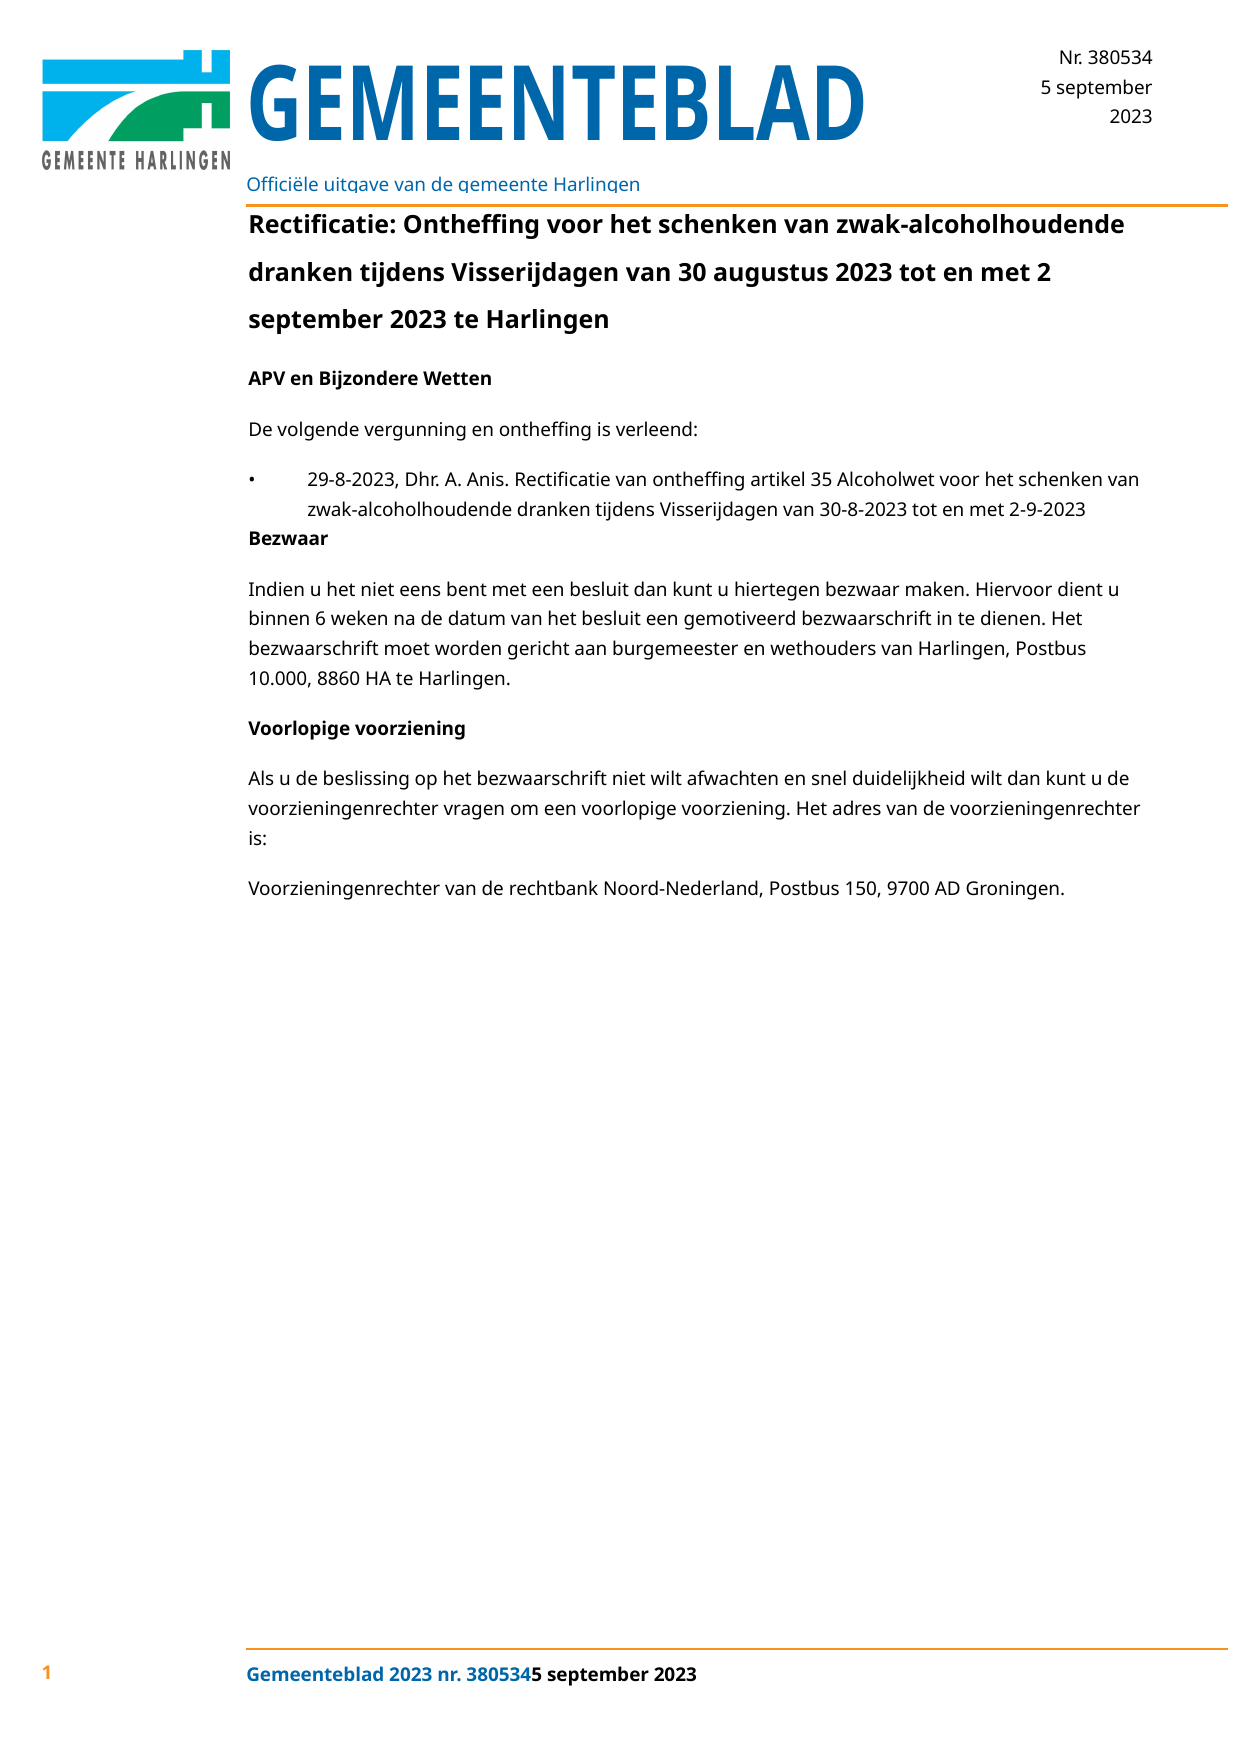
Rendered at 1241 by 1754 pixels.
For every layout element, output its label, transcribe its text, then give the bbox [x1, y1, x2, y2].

text De volgende vergunning en ontheffing is verleend: [248, 416, 1152, 442]
text Indien u het niet eens bent met een besluit dan kunt u hiertegen bezwaar maken. Hiervoor dient u binnen 6 weken na de datum van het besluit een gemotiveerd bezwaarschrift in te dienen. Het bezwaarschrift moet worden gericht aan burgemeester en wethouders van Harlingen, Postbus 10.000, 8860 HA te Harlingen. [248, 576, 1152, 690]
list 29-8-2023, Dhr. A. Anis. Rectificatie van ontheffing artikel 35 Alcoholwet voor het schenken van zwak-alcoholhoudende dranken tijdens Visserijdagen van 30-8-2023 tot en met 2-9-2023 [248, 466, 1152, 522]
text Rectificatie: Ontheffing voor het schenken van zwak-alcoholhoudende dranken tijdens Visserijdagen van 30 augustus 2023 tot en met 2 september 2023 te Harlingen [248, 207, 1152, 336]
text Als u de beslissing op het bezwaarschrift niet wilt afwachten en snel duidelijkheid wilt dan kunt u de voorzieningenrechter vragen om een voorlopige voorziening. Het adres van de voorzieningenrechter is: [248, 766, 1152, 850]
text APV en Bijzondere Wetten [248, 366, 1152, 391]
picture [41, 47, 231, 172]
text Voorlopige voorziening [248, 715, 1152, 741]
text Bezwaar [248, 526, 1152, 551]
text Voorzieningenrechter van de rechtbank Noord-Nederland, Postbus 150, 9700 AD Groningen. [248, 875, 1152, 901]
